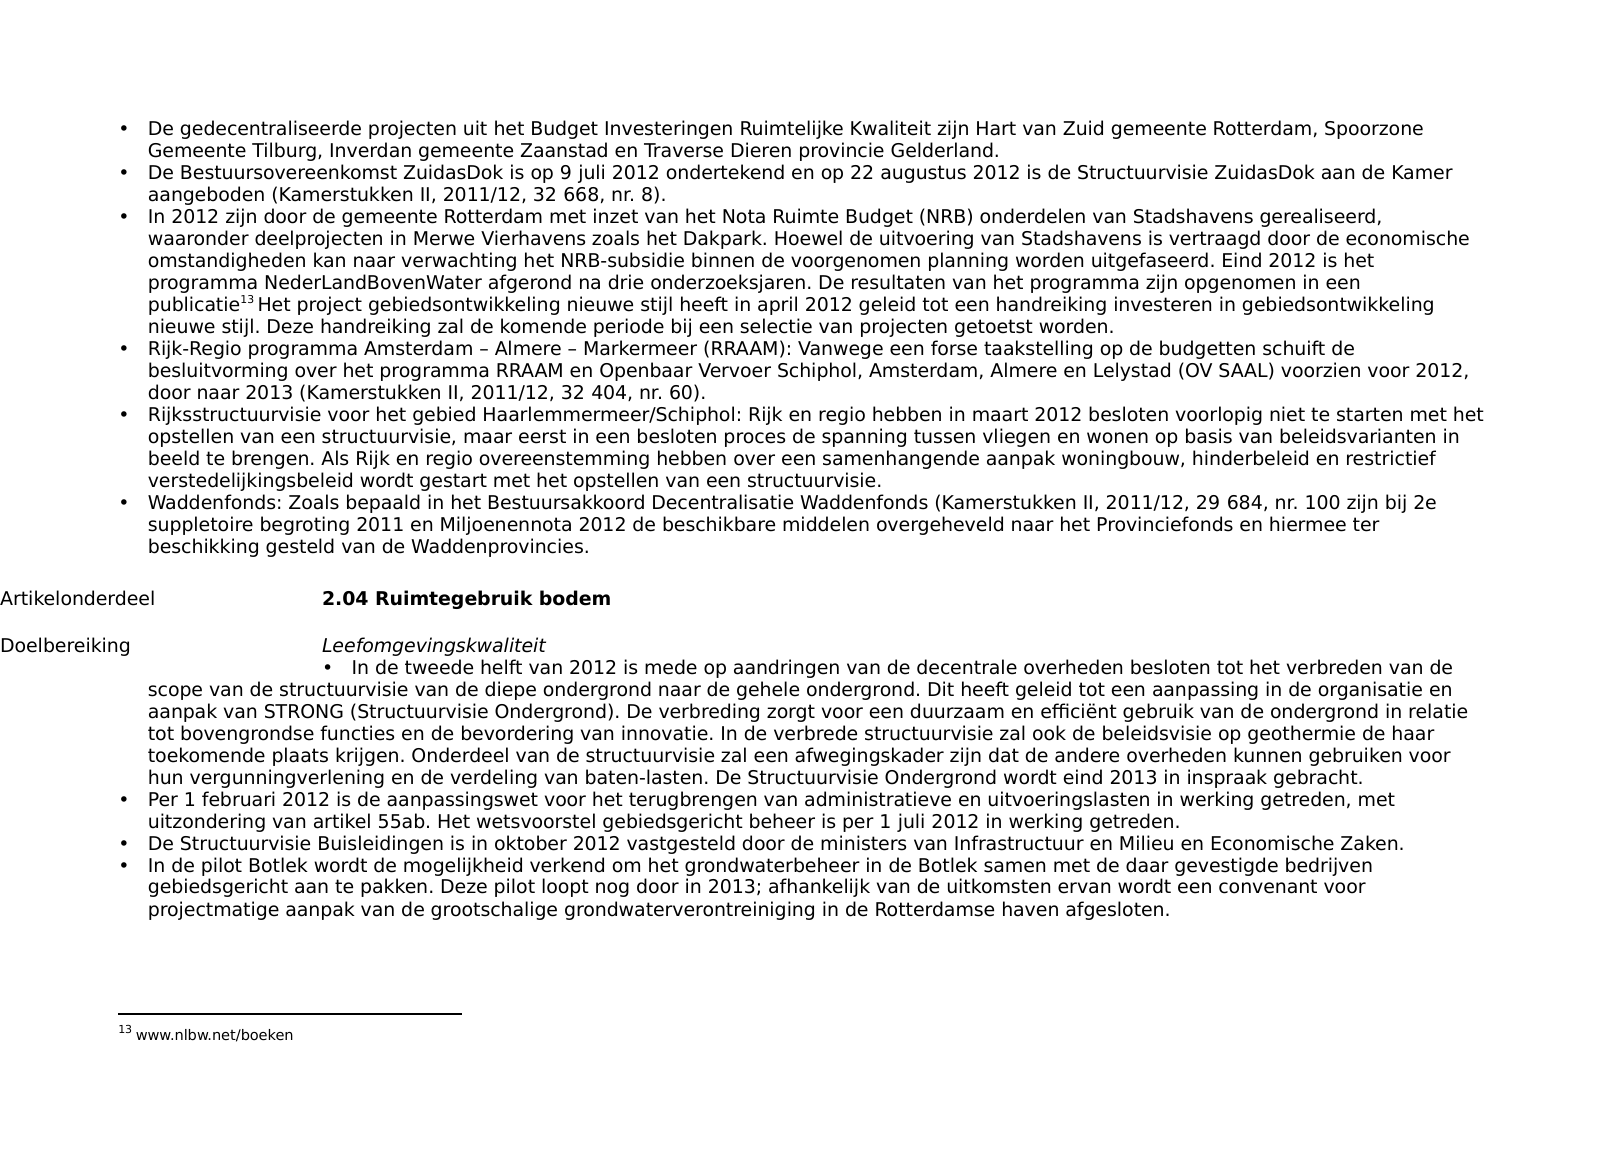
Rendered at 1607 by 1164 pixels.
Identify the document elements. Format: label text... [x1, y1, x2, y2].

text • In de tweede helft van 2012 is mede op aandringen van de decentrale overheden besloten tot het verbreden van de scope van de structuurvisie van de diepe ondergrond naar de gehele ondergrond. Dit heeft geleid tot een aanpassing in de organisatie en aanpak van STRONG (Structuurvisie Ondergrond). De verbreding zorgt voor een duurzaam en efficiënt gebruik van de ondergrond in relatie tot bovengrondse functies en de bevordering van innovatie. In de verbrede structuurvisie zal ook de beleidsvisie op geothermie de haar toekomende plaats krijgen. Onderdeel van de structuurvisie zal een afwegingskader zijn dat de andere overheden kunnen gebruiken voor hun vergunningverlening en de verdeling van baten-lasten. De Structuurvisie Ondergrond wordt eind 2013 in inspraak gebracht. [118, 657, 1488, 788]
text Doelbereiking [0, 635, 322, 657]
text Artikelonderdeel [0, 588, 322, 610]
text • Waddenfonds: Zoals bepaald in het Bestuursakkoord Decentralisatie Waddenfonds (Kamerstukken II, 2011/12, 29 684, nr. 100 zijn bij 2e suppletoire begroting 2011 en Miljoenennota 2012 de beschikbare middelen overgeheveld naar het Provinciefonds en hiermee ter beschikking gesteld van de Waddenprovincies. [118, 492, 1488, 558]
text • In de pilot Botlek wordt de mogelijkheid verkend om het grondwaterbeheer in de Botlek samen met de daar gevestigde bedrijven gebiedsgericht aan te pakken. Deze pilot loopt nog door in 2013; afhankelijk van de uitkomsten ervan wordt een convenant voor projectmatige aanpak van de grootschalige grondwaterverontreiniging in de Rotterdamse haven afgesloten. [118, 854, 1488, 920]
text • De Structuurvisie Buisleidingen is in oktober 2012 vastgesteld door de ministers van Infrastructuur en Milieu en Economische Zaken. [118, 832, 1488, 854]
text • Rijk-Regio programma Amsterdam – Almere – Markermeer (RRAAM): Vanwege een forse taakstelling op de budgetten schuift de besluitvorming over het programma RRAAM en Openbaar Vervoer Schiphol, Amsterdam, Almere en Lelystad (OV SAAL) voorzien voor 2012, door naar 2013 (Kamerstukken II, 2011/12, 32 404, nr. 60). [118, 338, 1488, 404]
text • De Bestuursovereenkomst ZuidasDok is op 9 juli 2012 ondertekend en op 22 augustus 2012 is de Structuurvisie ZuidasDok aan de Kamer aangeboden (Kamerstukken II, 2011/12, 32 668, nr. 8). [118, 162, 1488, 206]
text • Rijksstructuurvisie voor het gebied Haarlemmermeer/Schiphol: Rijk en regio hebben in maart 2012 besloten voorlopig niet te starten met het opstellen van een structuurvisie, maar eerst in een besloten proces de spanning tussen vliegen en wonen op basis van beleidsvarianten in beeld te brengen. Als Rijk en regio overeenstemming hebben over een samenhangende aanpak woningbouw, hinderbeleid en restrictief verstedelijkingsbeleid wordt gestart met het opstellen van een structuurvisie. [118, 404, 1488, 492]
text • Per 1 februari 2012 is de aanpassingswet voor het terugbrengen van administratieve en uitvoeringslasten in werking getreden, met uitzondering van artikel 55ab. Het wetsvoorstel gebiedsgericht beheer is per 1 juli 2012 in werking getreden. [118, 788, 1488, 832]
text • De gedecentraliseerde projecten uit het Budget Investeringen Ruimtelijke Kwaliteit zijn Hart van Zuid gemeente Rotterdam, Spoorzone Gemeente Tilburg, Inverdan gemeente Zaanstad en Traverse Dieren provincie Gelderland. [118, 118, 1488, 162]
text • In 2012 zijn door de gemeente Rotterdam met inzet van het Nota Ruimte Budget (NRB) onderdelen van Stadshavens gerealiseerd, waaronder deelprojecten in Merwe Vierhavens zoals het Dakpark. Hoewel de uitvoering van Stadshavens is vertraagd door de economische omstandigheden kan naar verwachting het NRB-subsidie binnen de voorgenomen planning worden uitgefaseerd. Eind 2012 is het programma NederLandBovenWater afgerond na drie onderzoeksjaren. De resultaten van het programma zijn opgenomen in een publicatieHet project gebiedsontwikkeling nieuwe stijl heeft in april 2012 geleid tot een handreiking investeren in gebiedsontwikkeling nieuwe stijl. Deze handreiking zal de komende periode bij een selectie van projecten getoetst worden. [118, 206, 1488, 338]
text www.nlbw.net/boeken [118, 1023, 1488, 1045]
subtitle Leefomgevingskwaliteit [0, 635, 1488, 665]
subtitle 2.04 Ruimtegebruik bodem [0, 588, 1488, 618]
